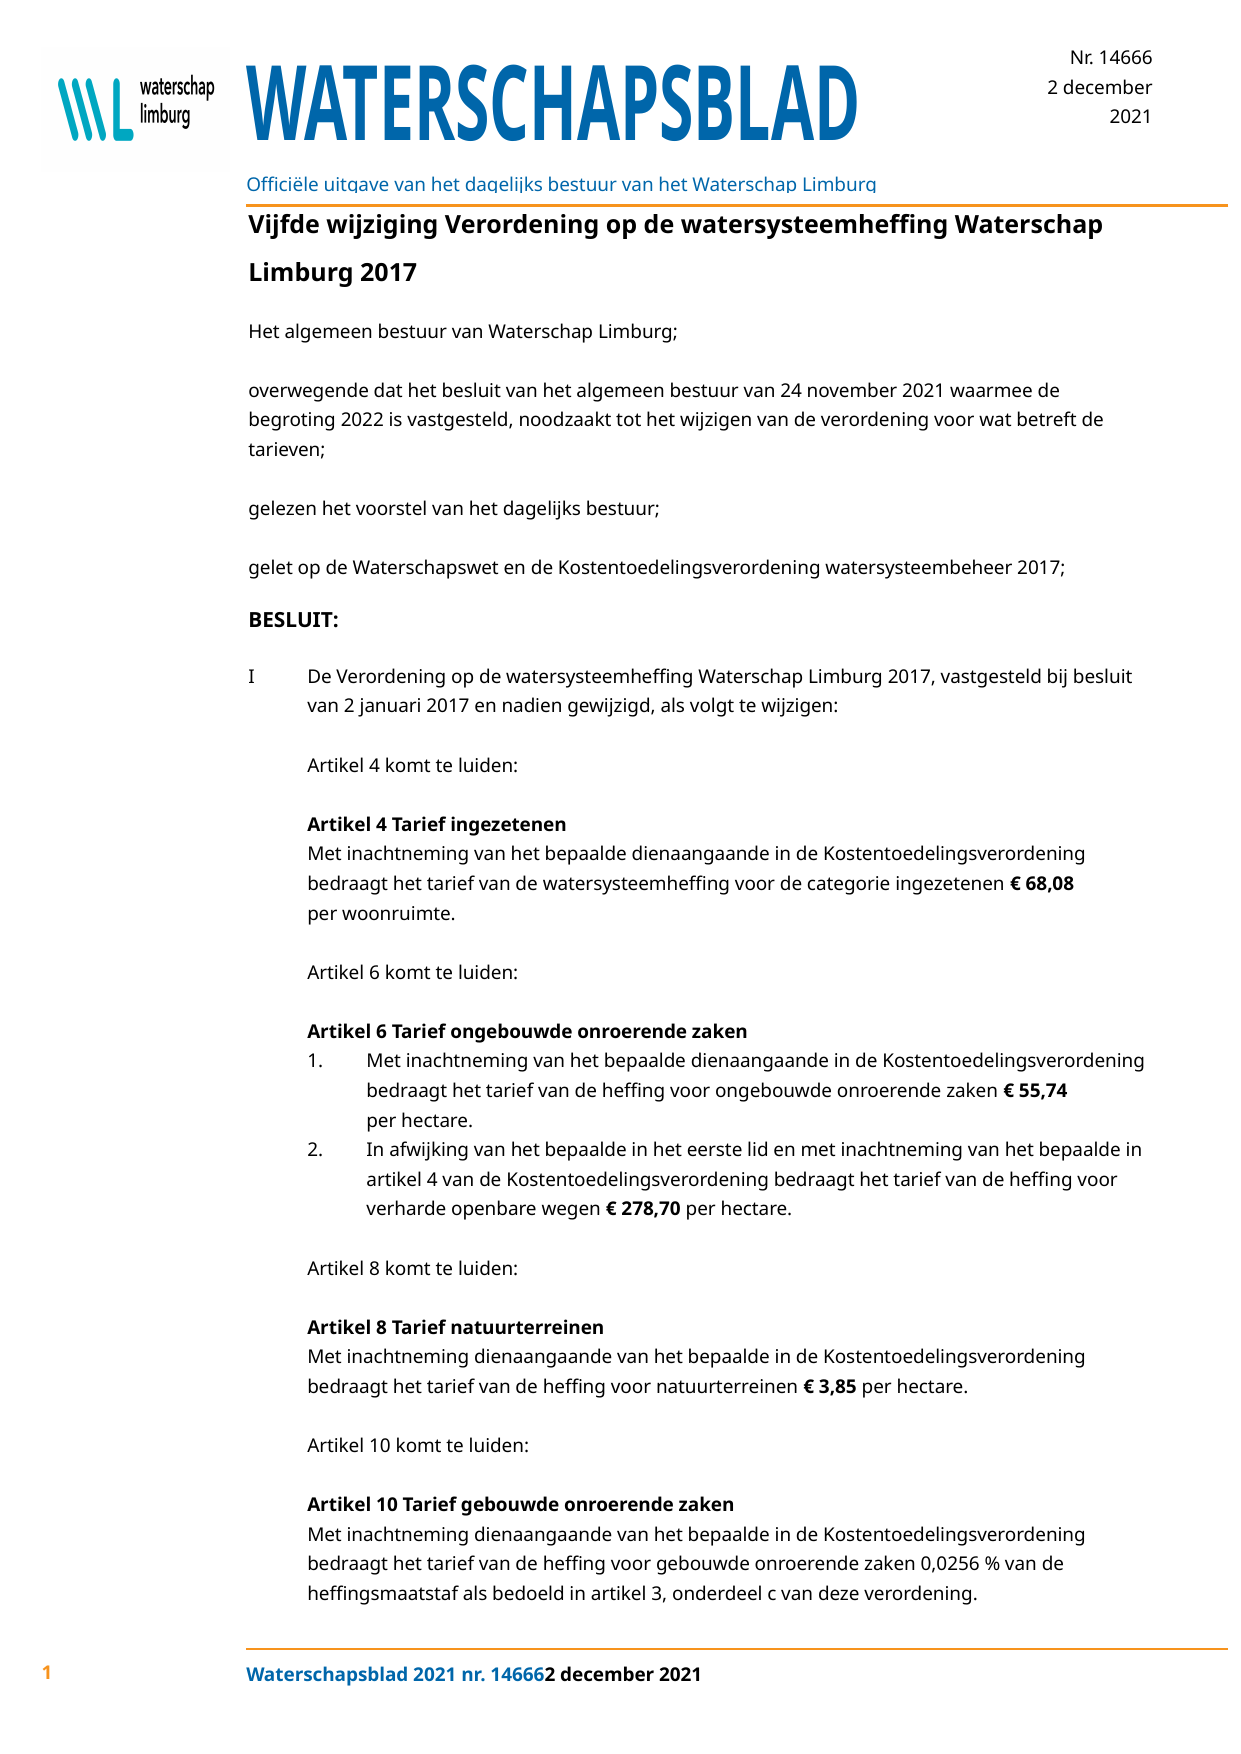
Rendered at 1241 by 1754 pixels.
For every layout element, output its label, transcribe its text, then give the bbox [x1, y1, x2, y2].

list Met inachtneming van het bepaalde dienaangaande in de Kostentoedelingsverordening bedraagt het tarief van de watersysteemheffing voor de categorie ingezetenen € 68,08 [248, 841, 1152, 896]
list Artikel 8 Tarief natuurterreinen [248, 1314, 1152, 1339]
list Met inachtneming dienaangaande van het bepaalde in de Kostentoedelingsverordening bedraagt het tarief van de heffing voor gebouwde onroerende zaken 0,0256 % van de heffingsmaatstaf als bedoeld in artikel 3, onderdeel c van deze verordening. [248, 1521, 1152, 1606]
text Vijfde wijziging Verordening op de watersysteemheffing Waterschap Limburg 2017 [248, 207, 1152, 288]
list Artikel 10 Tarief gebouwde onroerende zaken [248, 1491, 1152, 1517]
text gelezen het voorstel van het dagelijks bestuur; [248, 495, 1152, 521]
list Artikel 6 komt te luiden: [248, 959, 1152, 984]
list De Verordening op de watersysteemheffing Waterschap Limburg 2017, vastgesteld bij besluit van 2 januari 2017 en nadien gewijzigd, als volgt te wijzigen: [248, 663, 1152, 718]
list Artikel 8 komt te luiden: [248, 1255, 1152, 1280]
list Artikel 10 komt te luiden: [248, 1432, 1152, 1458]
list Met inachtneming van het bepaalde dienaangaande in de Kostentoedelingsverordening bedraagt het tarief van de heffing voor ongebouwde onroerende zaken € 55,74 [307, 1048, 1152, 1103]
text BESLUIT: [248, 605, 1152, 633]
picture [41, 47, 231, 172]
text overwegende dat het besluit van het algemeen bestuur van 24 november 2021 waarmee de begroting 2022 is vastgesteld, noodzaakt tot het wijzigen van de verordening voor wat betreft de tarieven; [248, 377, 1152, 462]
text gelet op de Waterschapswet en de Kostentoedelingsverordening watersysteembeheer 2017; [248, 554, 1152, 580]
list Met inachtneming dienaangaande van het bepaalde in de Kostentoedelingsverordening bedraagt het tarief van de heffing voor natuurterreinen € 3,85 per hectare. [248, 1343, 1152, 1399]
text Het algemeen bestuur van Waterschap Limburg; [248, 318, 1152, 344]
list Artikel 6 Tarief ongebouwde onroerende zaken [248, 1018, 1152, 1044]
list per woonruimte. [248, 900, 1152, 925]
list per hectare. [307, 1107, 1152, 1132]
list Artikel 4 komt te luiden: [248, 752, 1152, 777]
list Artikel 4 Tarief ingezetenen [248, 811, 1152, 837]
list In afwijking van het bepaalde in het eerste lid en met inachtneming van het bepaalde in artikel 4 van de Kostentoedelingsverordening bedraagt het tarief van de heffing voor verharde openbare wegen € 278,70 per hectare. [307, 1136, 1152, 1221]
